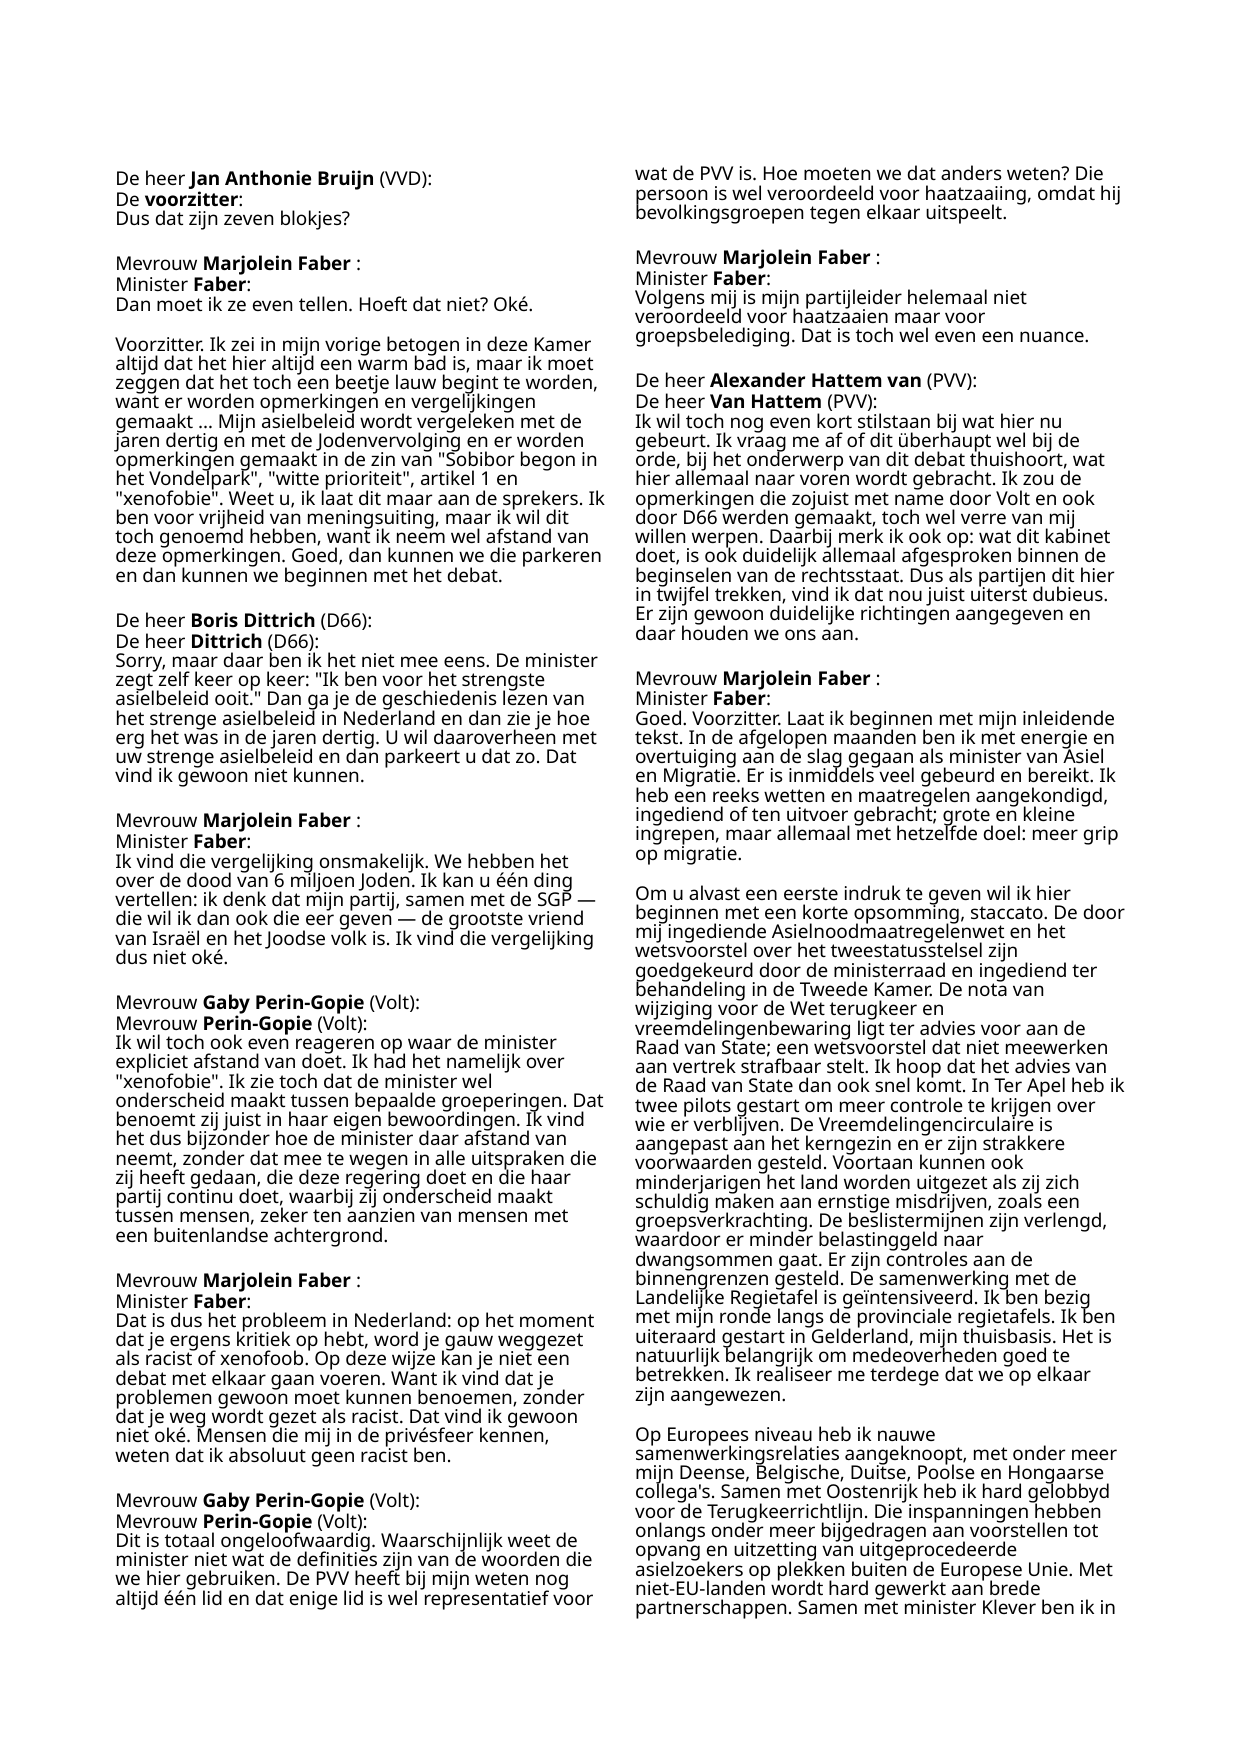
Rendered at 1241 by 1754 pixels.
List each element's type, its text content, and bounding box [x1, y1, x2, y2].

text Dat is dus het probleem in Nederland: op het moment dat je ergens kritiek op hebt, word je gauw weggezet als racist of xenofoob. Op deze wijze kan je niet een debat met elkaar gaan voeren. Want ik vind dat je problemen gewoon moet kunnen benoemen, zonder dat je weg wordt gezet als racist. Dat vind ik gewoon niet oké. Mensen die mij in de privésfeer kennen, weten dat ik absoluut geen racist ben. [115, 1312, 605, 1466]
text Ik wil toch ook even reageren op waar de minister expliciet afstand van doet. Ik had het namelijk over "xenofobie". Ik zie toch dat de minister wel onderscheid maakt tussen bepaalde groeperingen. Dat benoemt zij juist in haar eigen bewoordingen. Ik vind het dus bijzonder hoe de minister daar afstand van neemt, zonder dat mee te wegen in alle uitspraken die zij heeft gedaan, die deze regering doet en die haar partij continu doet, waarbij zij onderscheid maakt tussen mensen, zeker ten aanzien van mensen met een buitenlandse achtergrond. [115, 1034, 605, 1246]
text Mevrouw Marjolein Faber : [635, 244, 1125, 270]
text Dus dat zijn zeven blokjes? [115, 210, 605, 230]
text Goed. Voorzitter. Laat ik beginnen met mijn inleidende tekst. In de afgelopen maanden ben ik met energie en overtuiging aan de slag gegaan als minister van Asiel en Migratie. Er is inmiddels veel gebeurd en bereikt. Ik heb een reeks wetten en maatregelen aangekondigd, ingediend of ten uitvoer gebracht; grote en kleine ingrepen, maar allemaal met hetzelfde doel: meer grip op migratie. [635, 710, 1125, 864]
text Ik vind die vergelijking onsmakelijk. We hebben het over de dood van 6 miljoen Joden. Ik kan u één ding vertellen: ik denk dat mijn partij, samen met de SGP — die wil ik dan ook die eer geven — de grootste vriend van Israël en het Joodse volk is. Ik vind die vergelijking dus niet oké. [115, 853, 605, 968]
text Volgens mij is mijn partijleider helemaal niet veroordeeld voor haatzaaien maar voor groepsbelediging. Dat is toch wel even een nuance. [635, 289, 1125, 347]
text Dit is totaal ongeloofwaardig. Waarschijnlijk weet de minister niet wat de definities zijn van de woorden die we hier gebruiken. De PVV heeft bij mijn weten nog altijd één lid en dat enige lid is wel representatief voor [115, 1532, 605, 1609]
text Minister Faber: [115, 833, 605, 853]
text Mevrouw Gaby Perin-Gopie (Volt): [115, 1487, 605, 1513]
text Minister Faber: [635, 690, 1125, 710]
text Mevrouw Gaby Perin-Gopie (Volt): [115, 989, 605, 1015]
text wat de PVV is. Hoe moeten we dat anders weten? Die persoon is wel veroordeeld voor haatzaaiing, omdat hij bevolkingsgroepen tegen elkaar uitspeelt. [635, 165, 1125, 223]
text Op Europees niveau heb ik nauwe samenwerkingsrelaties aangeknoopt, met onder meer mijn Deense, Belgische, Duitse, Poolse en Hongaarse collega's. Samen met Oostenrijk heb ik hard gelobbyd voor de Terugkeerrichtlijn. Die inspanningen hebben onlangs onder meer bijgedragen aan voorstellen tot opvang en uitzetting van uitgeprocedeerde asielzoekers op plekken buiten de Europese Unie. Met niet-EU-landen wordt hard gewerkt aan brede partnerschappen. Samen met minister Klever ben ik in [635, 1426, 1125, 1618]
text Mevrouw Perin-Gopie (Volt): [115, 1015, 605, 1034]
text Om u alvast een eerste indruk te geven wil ik hier beginnen met een korte opsomming, staccato. De door mij ingediende Asielnoodmaatregelenwet en het wetsvoorstel over het tweestatusstelsel zijn goedgekeurd door de ministerraad en ingediend ter behandeling in de Tweede Kamer. De nota van wijziging voor de Wet terugkeer en vreemdelingenbewaring ligt ter advies voor aan de Raad van State; een wetsvoorstel dat niet meewerken aan vertrek strafbaar stelt. Ik hoop dat het advies van de Raad van State dan ook snel komt. In Ter Apel heb ik twee pilots gestart om meer controle te krijgen over wie er verblijven. De Vreemdelingencirculaire is aangepast aan het kerngezin en er zijn strakkere voorwaarden gesteld. Voortaan kunnen ook minderjarigen het land worden uitgezet als zij zich schuldig maken aan ernstige misdrijven, zoals een groepsverkrachting. De beslistermijnen zijn verlengd, waardoor er minder belastinggeld naar dwangsommen gaat. Er zijn controles aan de binnengrenzen gesteld. De samenwerking met de Landelijke Regietafel is geïntensiveerd. Ik ben bezig met mijn ronde langs de provinciale regietafels. Ik ben uiteraard gestart in Gelderland, mijn thuisbasis. Het is natuurlijk belangrijk om medeoverheden goed te betrekken. Ik realiseer me terdege dat we op elkaar zijn aangewezen. [635, 884, 1125, 1405]
text De heer Dittrich (D66): [115, 633, 605, 652]
text Minister Faber: [115, 276, 605, 296]
text Mevrouw Marjolein Faber : [115, 1267, 605, 1293]
text De voorzitter: [115, 191, 605, 210]
text Mevrouw Marjolein Faber : [115, 251, 605, 276]
text Ik wil toch nog even kort stilstaan bij wat hier nu gebeurt. Ik vraag me af of dit überhaupt wel bij de orde, bij het onderwerp van dit debat thuishoort, wat hier allemaal naar voren wordt gebracht. Ik zou de opmerkingen die zojuist met name door Volt en ook door D66 werden gemaakt, toch wel verre van mij willen werpen. Daarbij merk ik ook op: wat dit kabinet doet, is ook duidelijk allemaal afgesproken binnen de beginselen van de rechtsstaat. Dus als partijen dit hier in twijfel trekken, vind ik dat nou juist uiterst dubieus. Er zijn gewoon duidelijke richtingen aangegeven en daar houden we ons aan. [635, 413, 1125, 644]
text Minister Faber: [635, 270, 1125, 289]
text De heer Boris Dittrich (D66): [115, 607, 605, 633]
text Voorzitter. Ik zei in mijn vorige betogen in deze Kamer altijd dat het hier altijd een warm bad is, maar ik moet zeggen dat het toch een beetje lauw begint te worden, want er worden opmerkingen en vergelijkingen gemaakt … Mijn asielbeleid wordt vergeleken met de jaren dertig en met de Jodenvervolging en er worden opmerkingen gemaakt in de zin van "Sobibor begon in het Vondelpark", "witte prioriteit", artikel 1 en "xenofobie". Weet u, ik laat dit maar aan de sprekers. Ik ben voor vrijheid van meningsuiting, maar ik wil dit toch genoemd hebben, want ik neem wel afstand van deze opmerkingen. Goed, dan kunnen we die parkeren en dan kunnen we beginnen met het debat. [115, 336, 605, 586]
text De heer Jan Anthonie Bruijn (VVD): [115, 165, 605, 191]
text Mevrouw Marjolein Faber : [635, 665, 1125, 690]
text Sorry, maar daar ben ik het niet mee eens. De minister zegt zelf keer op keer: "Ik ben voor het strengste asielbeleid ooit." Dan ga je de geschiedenis lezen van het strenge asielbeleid in Nederland en dan zie je hoe erg het was in de jaren dertig. U wil daaroverheen met uw strenge asielbeleid en dan parkeert u dat zo. Dat vind ik gewoon niet kunnen. [115, 652, 605, 787]
text Minister Faber: [115, 1293, 605, 1312]
text Mevrouw Marjolein Faber : [115, 808, 605, 833]
text Mevrouw Perin-Gopie (Volt): [115, 1513, 605, 1532]
text De heer Alexander Hattem van (PVV): [635, 368, 1125, 393]
text Dan moet ik ze even tellen. Hoeft dat niet? Oké. [115, 296, 605, 315]
text De heer Van Hattem (PVV): [635, 393, 1125, 413]
